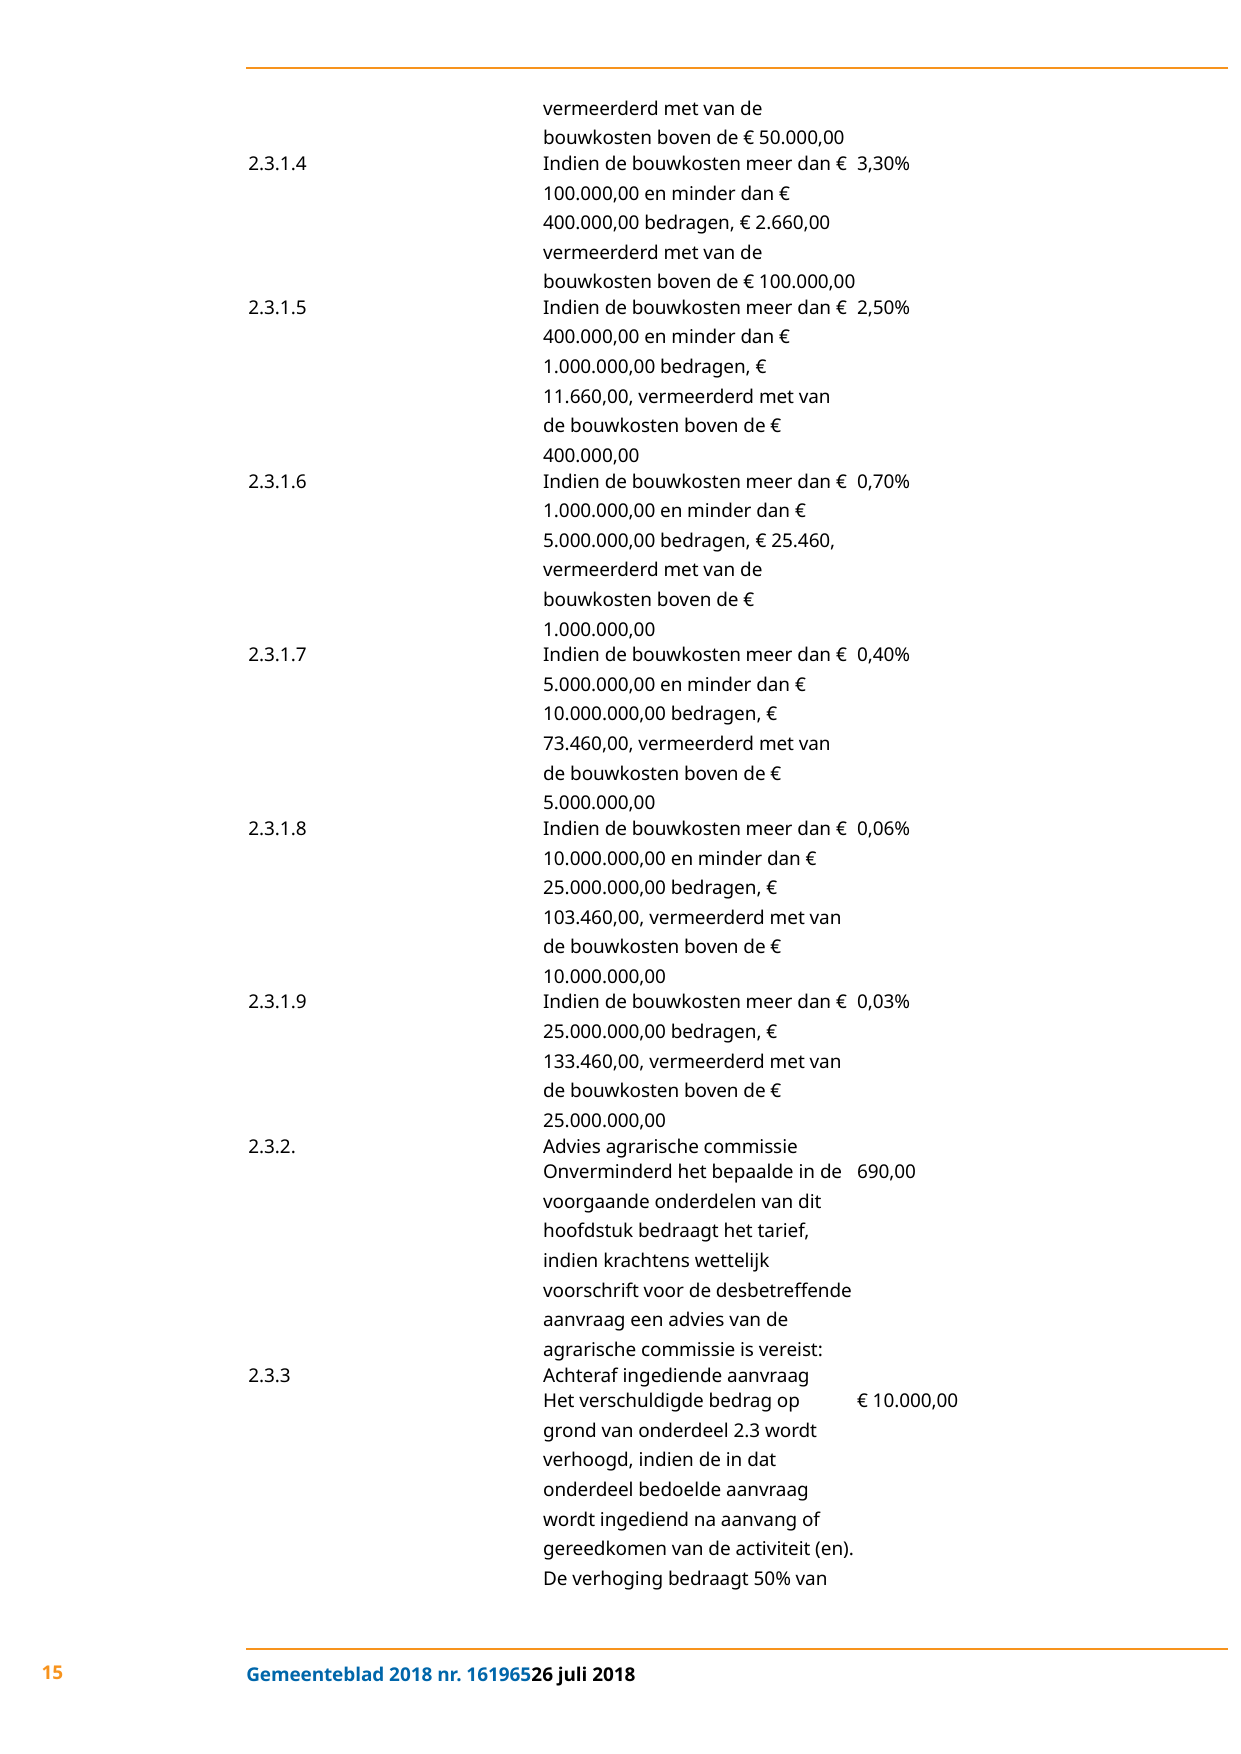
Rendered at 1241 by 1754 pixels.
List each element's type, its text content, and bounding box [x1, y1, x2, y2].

table_cell [248, 95, 543, 150]
table_cell [248, 1388, 543, 1591]
table_cell 2.3.1.5 [248, 294, 543, 468]
picture [41, 47, 231, 172]
table_cell [1004, 1388, 1152, 1591]
table_cell [1004, 641, 1152, 815]
table_cell 2.3.2. [248, 1133, 543, 1158]
table_cell Indien de bouwkosten meer dan € 100.000,00 en minder dan € 400.000,00 bedragen, € 2.660,00 vermeerderd met van de bouwkosten boven de € 100.000,00 [543, 150, 857, 294]
table_cell 2.3.1.4 [248, 150, 543, 294]
table_cell [1004, 1362, 1152, 1387]
table_cell Achteraf ingediende aanvraag [543, 1362, 857, 1387]
table_cell 0,40% [857, 641, 1004, 815]
table_cell 2.3.1.7 [248, 641, 543, 815]
table_cell Indien de bouwkosten meer dan € 1.000.000,00 en minder dan € 5.000.000,00 bedragen, € 25.460, vermeerderd met van de bouwkosten boven de € 1.000.000,00 [543, 468, 857, 641]
table_cell [1004, 95, 1152, 150]
table_cell [1004, 294, 1152, 468]
table_cell 2.3.1.9 [248, 989, 543, 1133]
table_cell Advies agrarische commissie [543, 1133, 857, 1158]
table_cell vermeerderd met van de bouwkosten boven de € 50.000,00 [543, 95, 857, 150]
table_cell [1004, 468, 1152, 641]
table_cell Onverminderd het bepaalde in de voorgaande onderdelen van dit hoofdstuk bedraagt het tarief, indien krachtens wettelijk voorschrift voor de desbetreffende aanvraag een advies van de agrarische commissie is vereist: [543, 1159, 857, 1362]
table_cell 2.3.1.8 [248, 815, 543, 989]
table_cell [1004, 1159, 1152, 1362]
table_cell [248, 1159, 543, 1362]
table_cell 0,06% [857, 815, 1004, 989]
table_cell 2.3.1.6 [248, 468, 543, 641]
table_cell [857, 1362, 1004, 1387]
table_cell Indien de bouwkosten meer dan € 25.000.000,00 bedragen, € 133.460,00, vermeerderd met van de bouwkosten boven de € 25.000.000,00 [543, 989, 857, 1133]
table_cell Indien de bouwkosten meer dan € 400.000,00 en minder dan € 1.000.000,00 bedragen, € 11.660,00, vermeerderd met van de bouwkosten boven de € 400.000,00 [543, 294, 857, 468]
table_cell 690,00 [857, 1159, 1004, 1362]
table_cell [1004, 150, 1152, 294]
table_cell 2.3.3 [248, 1362, 543, 1387]
table_cell Het verschuldigde bedrag op grond van onderdeel 2.3 wordt verhoogd, indien de in dat onderdeel bedoelde aanvraag wordt ingediend na aanvang of gereedkomen van de activiteit (en). De verhoging bedraagt 50% van [543, 1388, 857, 1591]
table_cell € 10.000,00 [857, 1388, 1004, 1591]
table_cell Indien de bouwkosten meer dan € 10.000.000,00 en minder dan € 25.000.000,00 bedragen, € 103.460,00, vermeerderd met van de bouwkosten boven de € 10.000.000,00 [543, 815, 857, 989]
table_cell [857, 1133, 1004, 1158]
table_cell 0,03% [857, 989, 1004, 1133]
table_cell [1004, 1133, 1152, 1158]
table_cell Indien de bouwkosten meer dan € 5.000.000,00 en minder dan € 10.000.000,00 bedragen, € 73.460,00, vermeerderd met van de bouwkosten boven de € 5.000.000,00 [543, 641, 857, 815]
table_cell 2,50% [857, 294, 1004, 468]
table_cell [1004, 989, 1152, 1133]
table_cell 3,30% [857, 150, 1004, 294]
table_cell [1004, 815, 1152, 989]
table_cell 0,70% [857, 468, 1004, 641]
table_cell [857, 95, 1004, 150]
